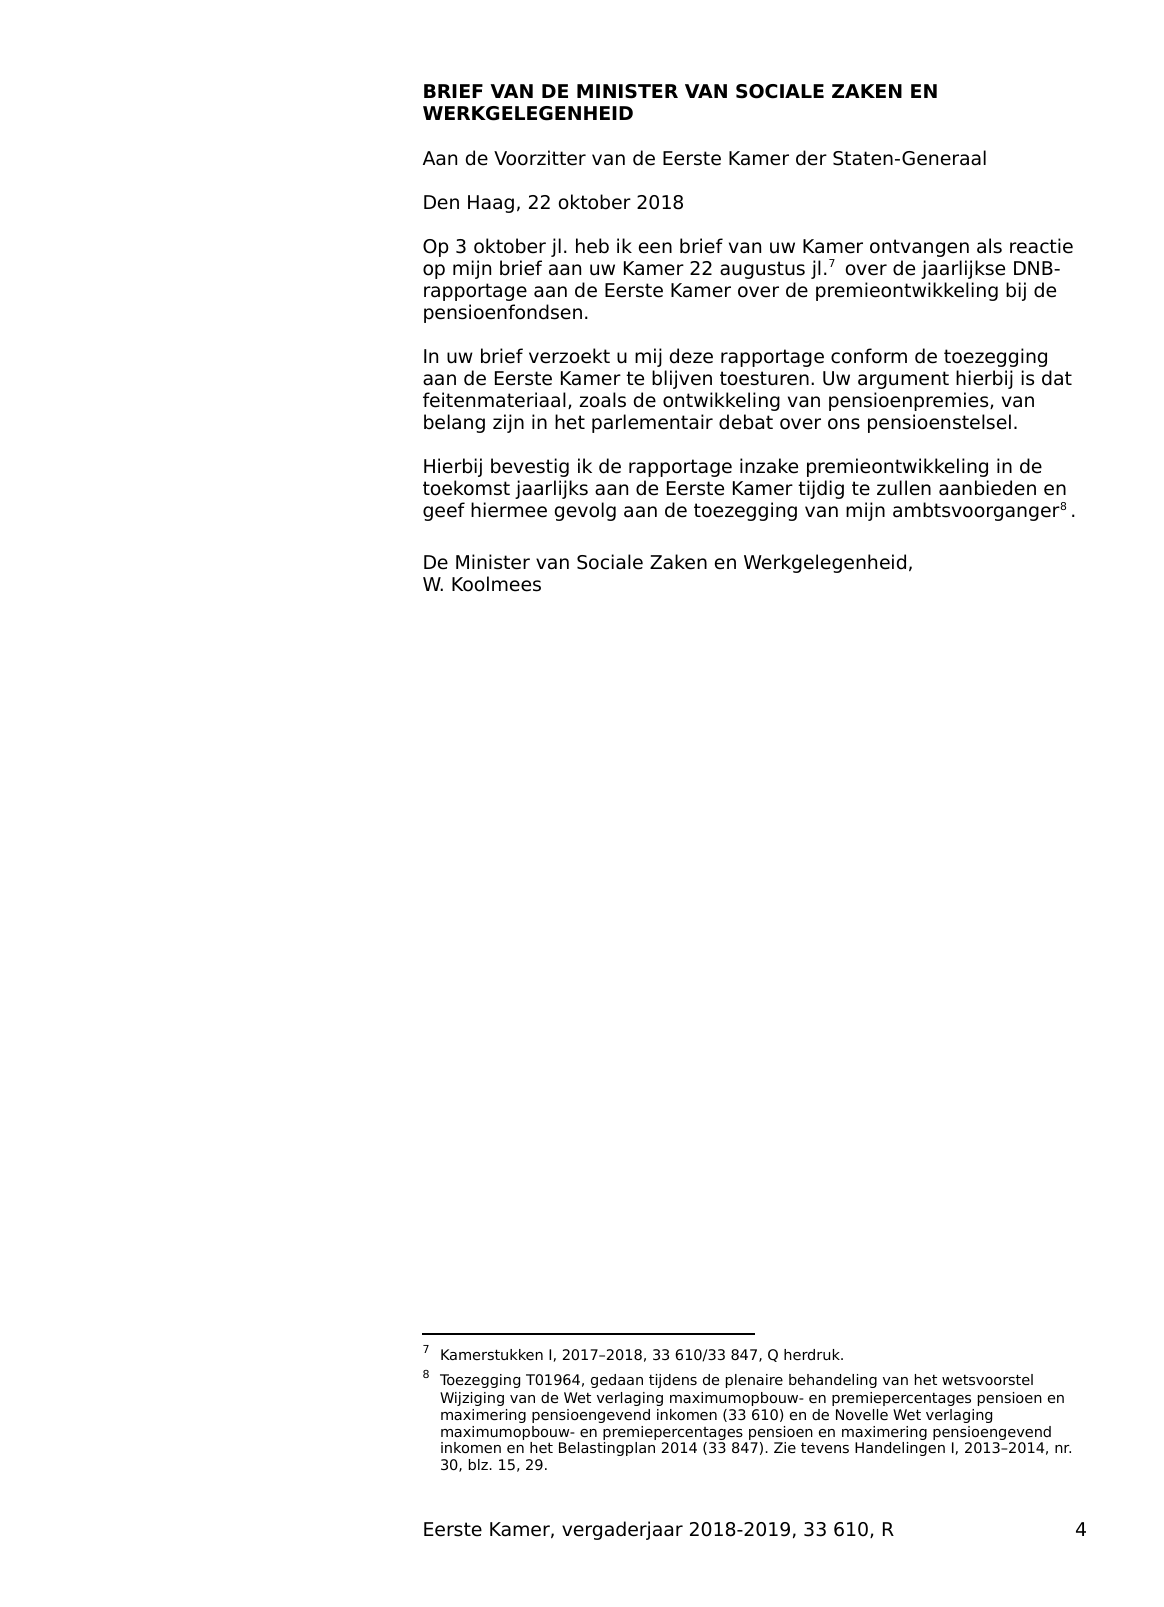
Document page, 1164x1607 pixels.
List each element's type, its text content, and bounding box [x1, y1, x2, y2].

text Toezegging T01964, gedaan tijdens de plenaire behandeling van het wetsvoorstel Wijziging van de Wet verlaging maximumopbouw- en premiepercentages pensioen en maximering pensioengevend inkomen (33 610) en de Novelle Wet verlaging maximumopbouw- en premiepercentages pensioen en maximering pensioengevend inkomen en het Belastingplan 2014 (33 847). Zie tevens Handelingen I, 2013–2014, nr. 30, blz. 15, 29. [422, 1368, 1087, 1474]
text De Minister van Sociale Zaken en Werkgelegenheid, W. Koolmees [422, 552, 1087, 596]
text Den Haag, 22 oktober 2018 [422, 192, 1087, 213]
text Aan de Voorzitter van de Eerste Kamer der Staten-Generaal [422, 147, 1087, 169]
subtitle BRIEF VAN DE MINISTER VAN SOCIALE ZAKEN EN WERKGELEGENHEID [422, 81, 1087, 125]
text Kamerstukken I, 2017–2018, 33 610/33 847, Q herdruk. [422, 1343, 1087, 1365]
text In uw brief verzoekt u mij deze rapportage conform de toezegging aan de Eerste Kamer te blijven toesturen. Uw argument hierbij is dat feitenmateriaal, zoals de ontwikkeling van pensioenpremies, van belang zijn in het parlementair debat over ons pensioenstelsel. [422, 346, 1087, 434]
text Hierbij bevestig ik de rapportage inzake premieontwikkeling in de toekomst jaarlijks aan de Eerste Kamer tijdig te zullen aanbieden en geef hiermee gevolg aan de toezegging van mijn ambtsvoorganger. [422, 456, 1087, 522]
text Op 3 oktober jl. heb ik een brief van uw Kamer ontvangen als reactie op mijn brief aan uw Kamer 22 augustus jl. over de jaarlijkse DNB-rapportage aan de Eerste Kamer over de premieontwikkeling bij de pensioenfondsen. [422, 236, 1087, 324]
